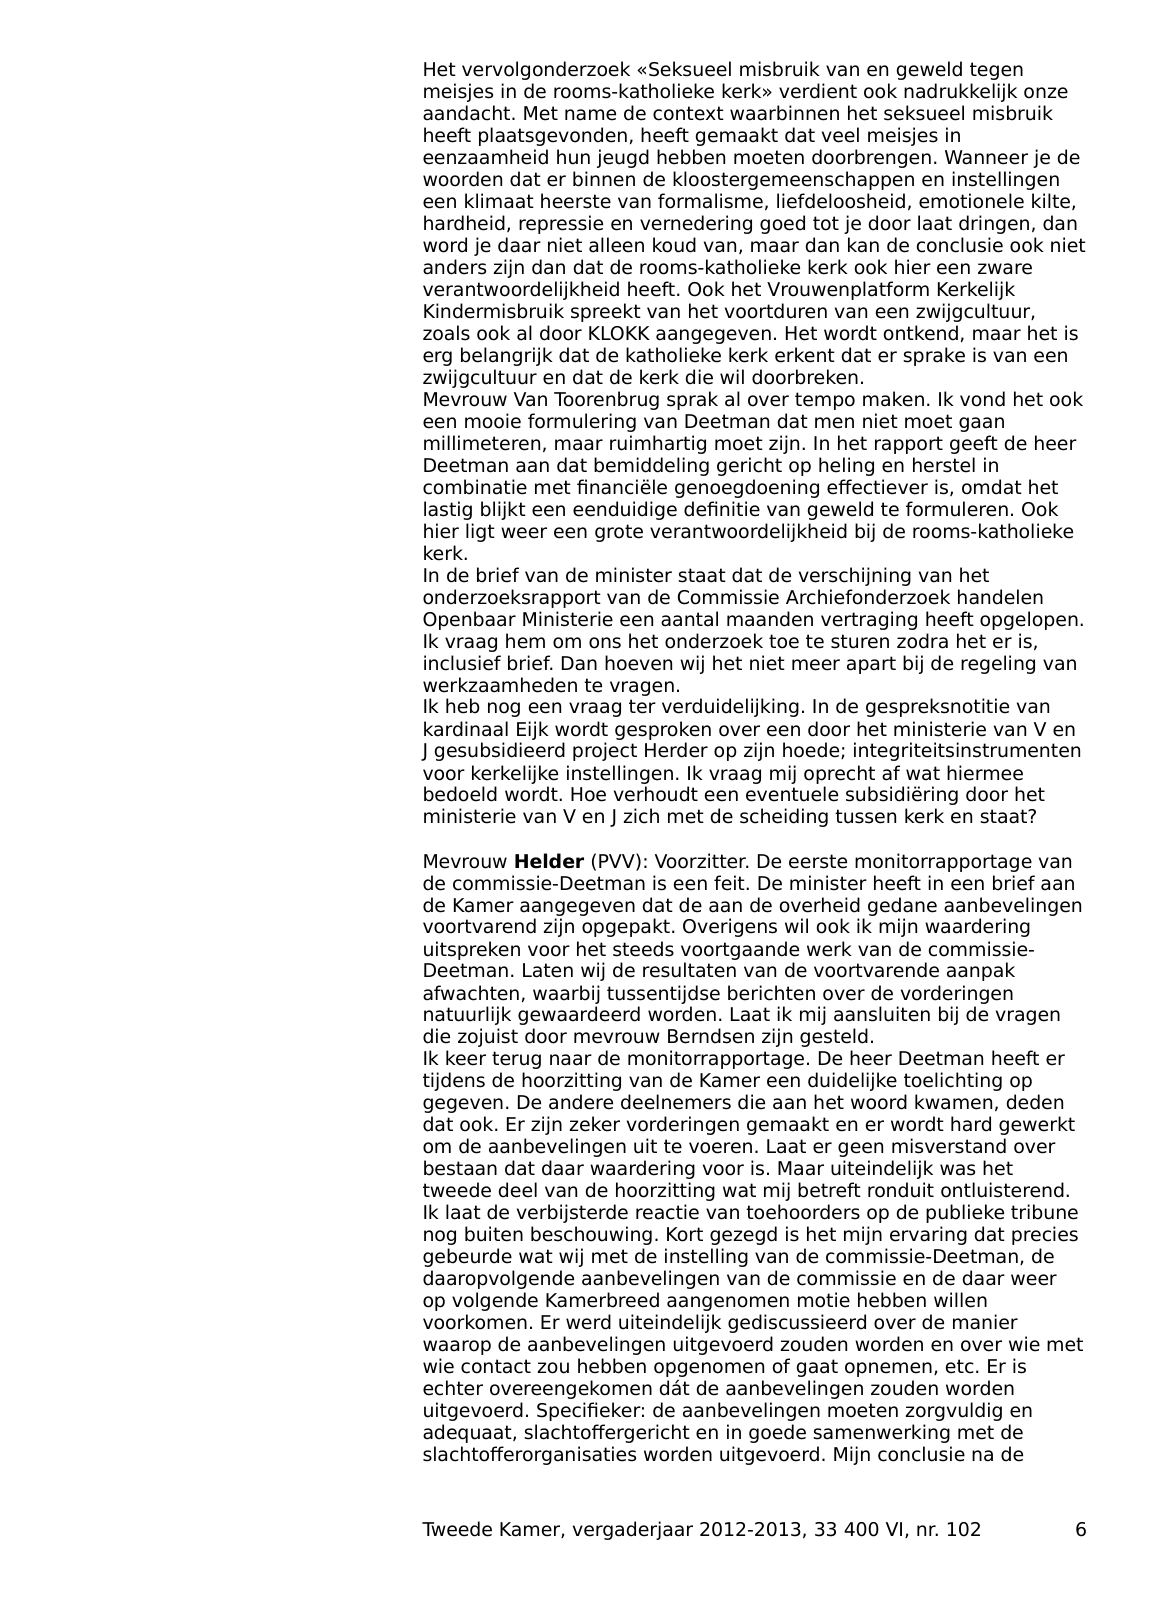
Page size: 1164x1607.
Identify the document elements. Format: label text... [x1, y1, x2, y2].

text Het vervolgonderzoek «Seksueel misbruik van en geweld tegen meisjes in de rooms-katholieke kerk» verdient ook nadrukkelijk onze aandacht. Met name de context waarbinnen het seksueel misbruik heeft plaatsgevonden, heeft gemaakt dat veel meisjes in eenzaamheid hun jeugd hebben moeten doorbrengen. Wanneer je de woorden dat er binnen de kloostergemeenschappen en instellingen een klimaat heerste van formalisme, liefdeloosheid, emotionele kilte, hardheid, repressie en vernedering goed tot je door laat dringen, dan word je daar niet alleen koud van, maar dan kan de conclusie ook niet anders zijn dan dat de rooms-katholieke kerk ook hier een zware verantwoordelijkheid heeft. Ook het Vrouwenplatform Kerkelijk Kindermisbruik spreekt van het voortduren van een zwijgcultuur, zoals ook al door KLOKK aangegeven. Het wordt ontkend, maar het is erg belangrijk dat de katholieke kerk erkent dat er sprake is van een zwijgcultuur en dat de kerk die wil doorbreken. [422, 59, 1087, 389]
text Ik keer terug naar de monitorrapportage. De heer Deetman heeft er tijdens de hoorzitting van de Kamer een duidelijke toelichting op gegeven. De andere deelnemers die aan het woord kwamen, deden dat ook. Er zijn zeker vorderingen gemaakt en er wordt hard gewerkt om de aanbevelingen uit te voeren. Laat er geen misverstand over bestaan dat daar waardering voor is. Maar uiteindelijk was het tweede deel van de hoorzitting wat mij betreft ronduit ontluisterend. Ik laat de verbijsterde reactie van toehoorders op de publieke tribune nog buiten beschouwing. Kort gezegd is het mijn ervaring dat precies gebeurde wat wij met de instelling van de commissie-Deetman, de daaropvolgende aanbevelingen van de commissie en de daar weer op volgende Kamerbreed aangenomen motie hebben willen voorkomen. Er werd uiteindelijk gediscussieerd over de manier waarop de aanbevelingen uitgevoerd zouden worden en over wie met wie contact zou hebben opgenomen of gaat opnemen, etc. Er is echter overeengekomen dát de aanbevelingen zouden worden uitgevoerd. Specifieker: de aanbevelingen moeten zorgvuldig en adequaat, slachtoffergericht en in goede samenwerking met de slachtofferorganisaties worden uitgevoerd. Mijn conclusie na de [422, 1048, 1087, 1466]
text In de brief van de minister staat dat de verschijning van het onderzoeksrapport van de Commissie Archiefonderzoek handelen Openbaar Ministerie een aantal maanden vertraging heeft opgelopen. Ik vraag hem om ons het onderzoek toe te sturen zodra het er is, inclusief brief. Dan hoeven wij het niet meer apart bij de regeling van werkzaamheden te vragen. [422, 564, 1087, 696]
text Mevrouw Helder (PVV): Voorzitter. De eerste monitorrapportage van de commissie-Deetman is een feit. De minister heeft in een brief aan de Kamer aangegeven dat de aan de overheid gedane aanbevelingen voortvarend zijn opgepakt. Overigens wil ook ik mijn waardering uitspreken voor het steeds voortgaande werk van de commissie-Deetman. Laten wij de resultaten van de voortvarende aanpak afwachten, waarbij tussentijdse berichten over de vorderingen natuurlijk gewaardeerd worden. Laat ik mij aansluiten bij de vragen die zojuist door mevrouw Berndsen zijn gesteld. [422, 851, 1087, 1048]
text Mevrouw Van Toorenbrug sprak al over tempo maken. Ik vond het ook een mooie formulering van Deetman dat men niet moet gaan millimeteren, maar ruimhartig moet zijn. In het rapport geeft de heer Deetman aan dat bemiddeling gericht op heling en herstel in combinatie met financiële genoegdoening effectiever is, omdat het lastig blijkt een eenduidige definitie van geweld te formuleren. Ook hier ligt weer een grote verantwoordelijkheid bij de rooms-katholieke kerk. [422, 389, 1087, 564]
text Ik heb nog een vraag ter verduidelijking. In de gespreksnotitie van kardinaal Eijk wordt gesproken over een door het ministerie van V en J gesubsidieerd project Herder op zijn hoede; integriteitsinstrumenten voor kerkelijke instellingen. Ik vraag mij oprecht af wat hiermee bedoeld wordt. Hoe verhoudt een eventuele subsidiëring door het ministerie van V en J zich met de scheiding tussen kerk en staat? [422, 696, 1087, 828]
